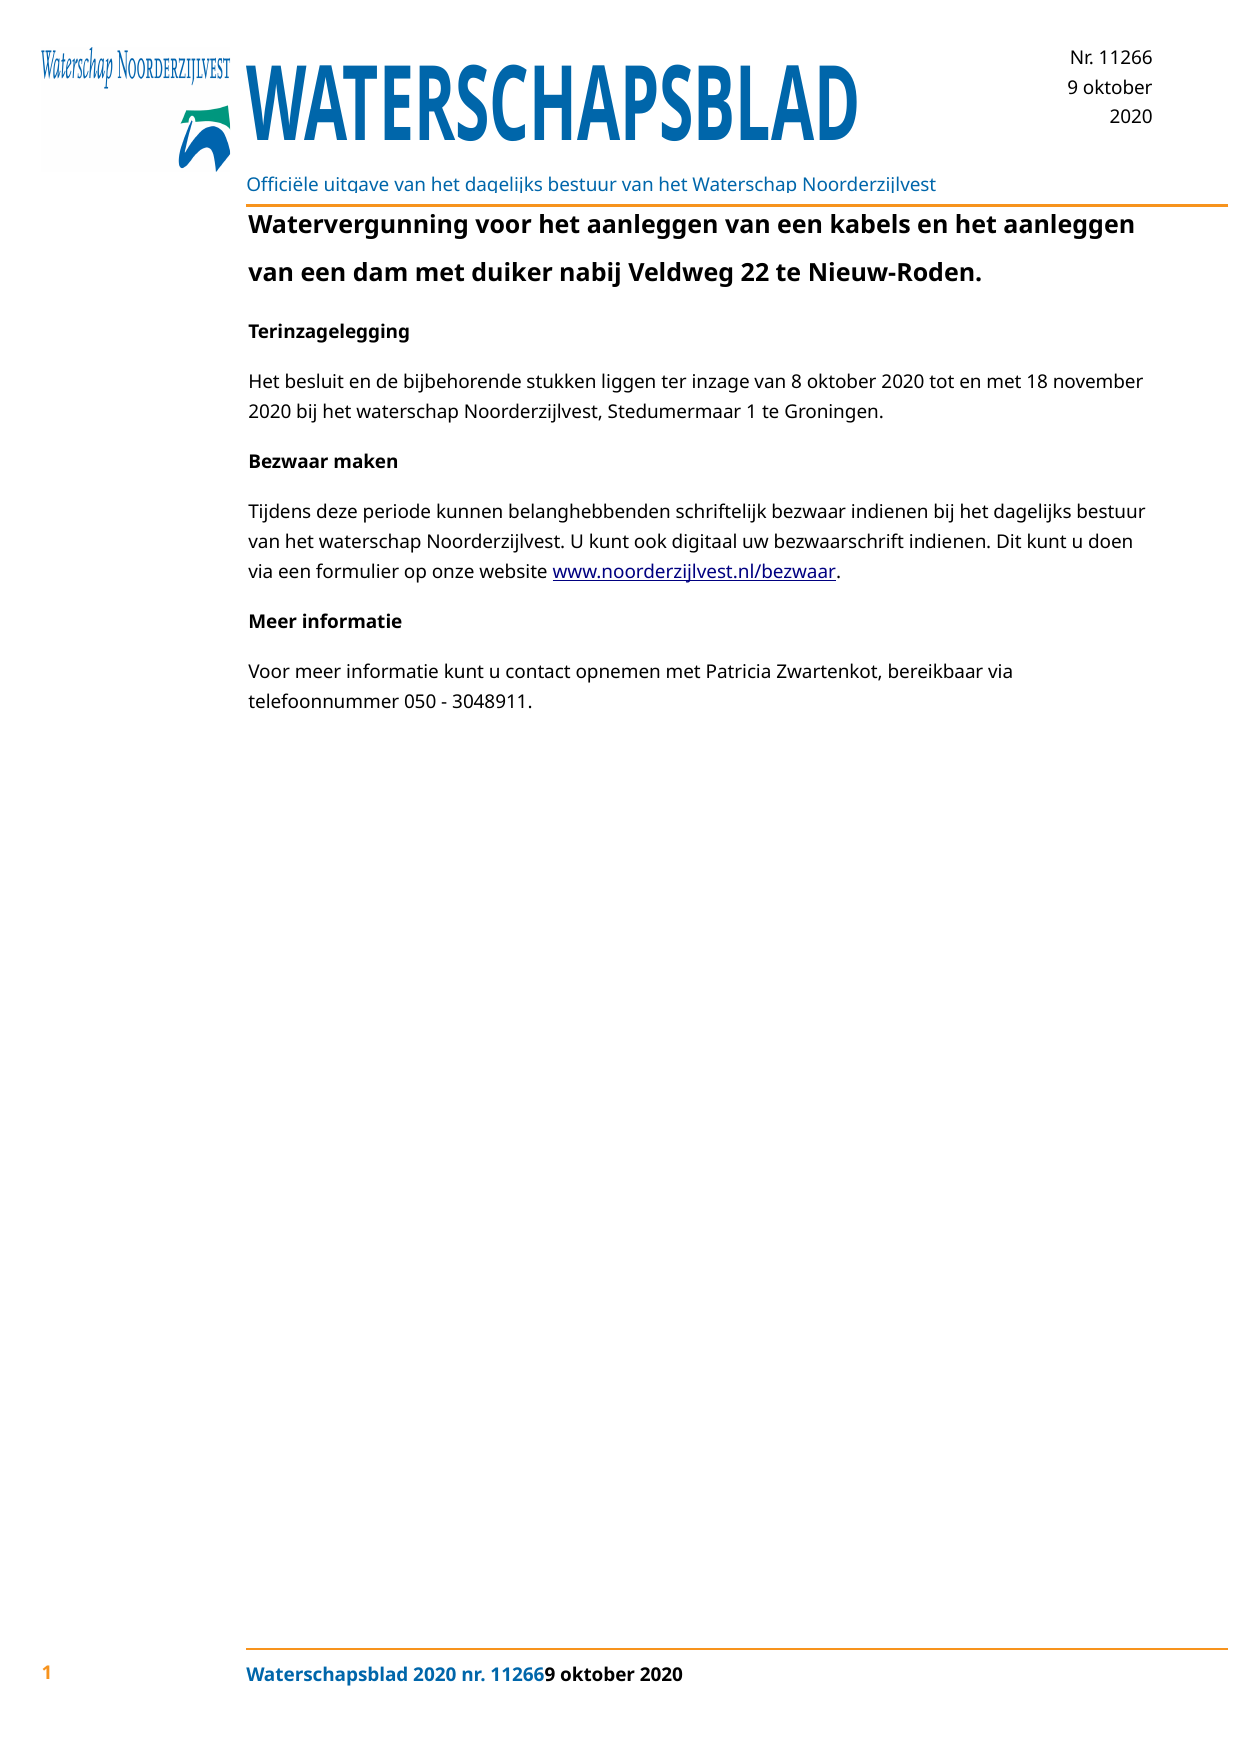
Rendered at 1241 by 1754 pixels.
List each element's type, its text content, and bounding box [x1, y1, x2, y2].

text Tijdens deze periode kunnen belanghebbenden schriftelijk bezwaar indienen bij het dagelijks bestuur van het waterschap Noorderzijlvest. U kunt ook digitaal uw bezwaarschrift indienen. Dit kunt u doen via een formulier op onze website www.noorderzijlvest.nl/bezwaar. [248, 499, 1152, 584]
text Voor meer informatie kunt u contact opnemen met Patricia Zwartenkot, bereikbaar via telefoonnummer 050 - 3048911. [248, 659, 1152, 714]
text Meer informatie [248, 608, 1152, 634]
text Bezwaar maken [248, 448, 1152, 474]
picture [41, 47, 231, 172]
text Terinzagelegging [248, 318, 1152, 344]
text Het besluit en de bijbehorende stukken liggen ter inzage van 8 oktober 2020 tot en met 18 november 2020 bij het waterschap Noorderzijlvest, Stedumermaar 1 te Groningen. [248, 368, 1152, 424]
text Watervergunning voor het aanleggen van een kabels en het aanleggen van een dam met duiker nabij Veldweg 22 te Nieuw-Roden. [248, 207, 1152, 288]
